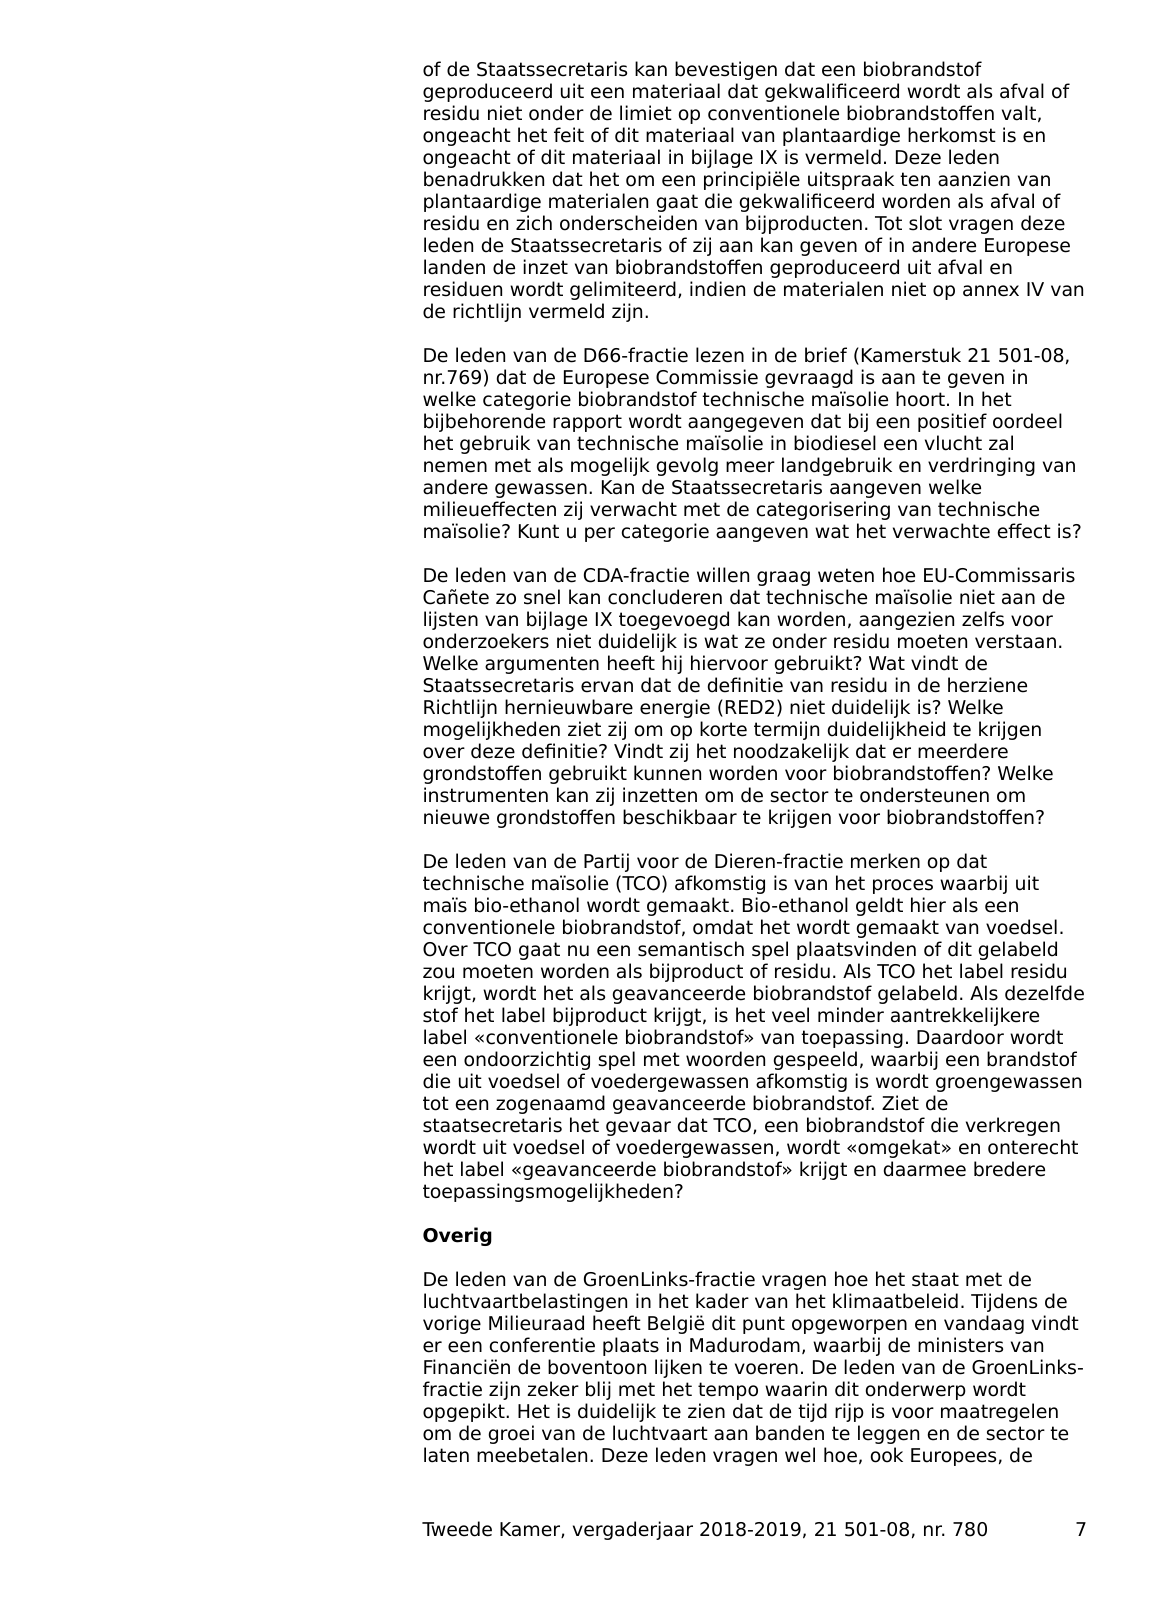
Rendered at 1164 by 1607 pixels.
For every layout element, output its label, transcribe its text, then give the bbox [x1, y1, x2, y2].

text De leden van de CDA-fractie willen graag weten hoe EU-Commissaris Cañete zo snel kan concluderen dat technische maïsolie niet aan de lijsten van bijlage IX toegevoegd kan worden, aangezien zelfs voor onderzoekers niet duidelijk is wat ze onder residu moeten verstaan. Welke argumenten heeft hij hiervoor gebruikt? Wat vindt de Staatssecretaris ervan dat de definitie van residu in de herziene Richtlijn hernieuwbare energie (RED2) niet duidelijk is? Welke mogelijkheden ziet zij om op korte termijn duidelijkheid te krijgen over deze definitie? Vindt zij het noodzakelijk dat er meerdere grondstoffen gebruikt kunnen worden voor biobrandstoffen? Welke instrumenten kan zij inzetten om de sector te ondersteunen om nieuwe grondstoffen beschikbaar te krijgen voor biobrandstoffen? [422, 565, 1087, 829]
text De leden van de D66-fractie lezen in de brief (Kamerstuk 21 501-08, nr.769) dat de Europese Commissie gevraagd is aan te geven in welke categorie biobrandstof technische maïsolie hoort. In het bijbehorende rapport wordt aangegeven dat bij een positief oordeel het gebruik van technische maïsolie in biodiesel een vlucht zal nemen met als mogelijk gevolg meer landgebruik en verdringing van andere gewassen. Kan de Staatssecretaris aangeven welke milieueffecten zij verwacht met de categorisering van technische maïsolie? Kunt u per categorie aangeven wat het verwachte effect is? [422, 345, 1087, 543]
subtitle Overig [422, 1225, 1087, 1247]
text De leden van de Partij voor de Dieren-fractie merken op dat technische maïsolie (TCO) afkomstig is van het proces waarbij uit maïs bio-ethanol wordt gemaakt. Bio-ethanol geldt hier als een conventionele biobrandstof, omdat het wordt gemaakt van voedsel. Over TCO gaat nu een semantisch spel plaatsvinden of dit gelabeld zou moeten worden als bijproduct of residu. Als TCO het label residu krijgt, wordt het als geavanceerde biobrandstof gelabeld. Als dezelfde stof het label bijproduct krijgt, is het veel minder aantrekkelijkere label «conventionele biobrandstof» van toepassing. Daardoor wordt een ondoorzichtig spel met woorden gespeeld, waarbij een brandstof die uit voedsel of voedergewassen afkomstig is wordt groengewassen tot een zogenaamd geavanceerde biobrandstof. Ziet de staatsecretaris het gevaar dat TCO, een biobrandstof die verkregen wordt uit voedsel of voedergewassen, wordt «omgekat» en onterecht het label «geavanceerde biobrandstof» krijgt en daarmee bredere toepassingsmogelijkheden? [422, 851, 1087, 1203]
text of de Staatssecretaris kan bevestigen dat een biobrandstof geproduceerd uit een materiaal dat gekwalificeerd wordt als afval of residu niet onder de limiet op conventionele biobrandstoffen valt, ongeacht het feit of dit materiaal van plantaardige herkomst is en ongeacht of dit materiaal in bijlage IX is vermeld. Deze leden benadrukken dat het om een principiële uitspraak ten aanzien van plantaardige materialen gaat die gekwalificeerd worden als afval of residu en zich onderscheiden van bijproducten. Tot slot vragen deze leden de Staatssecretaris of zij aan kan geven of in andere Europese landen de inzet van biobrandstoffen geproduceerd uit afval en residuen wordt gelimiteerd, indien de materialen niet op annex IV van de richtlijn vermeld zijn. [422, 59, 1087, 323]
text De leden van de GroenLinks-fractie vragen hoe het staat met de luchtvaartbelastingen in het kader van het klimaatbeleid. Tijdens de vorige Milieuraad heeft België dit punt opgeworpen en vandaag vindt er een conferentie plaats in Madurodam, waarbij de ministers van Financiën de boventoon lijken te voeren. De leden van de GroenLinks-fractie zijn zeker blij met het tempo waarin dit onderwerp wordt opgepikt. Het is duidelijk te zien dat de tijd rijp is voor maatregelen om de groei van de luchtvaart aan banden te leggen en de sector te laten meebetalen. Deze leden vragen wel hoe, ook Europees, de [422, 1269, 1087, 1467]
